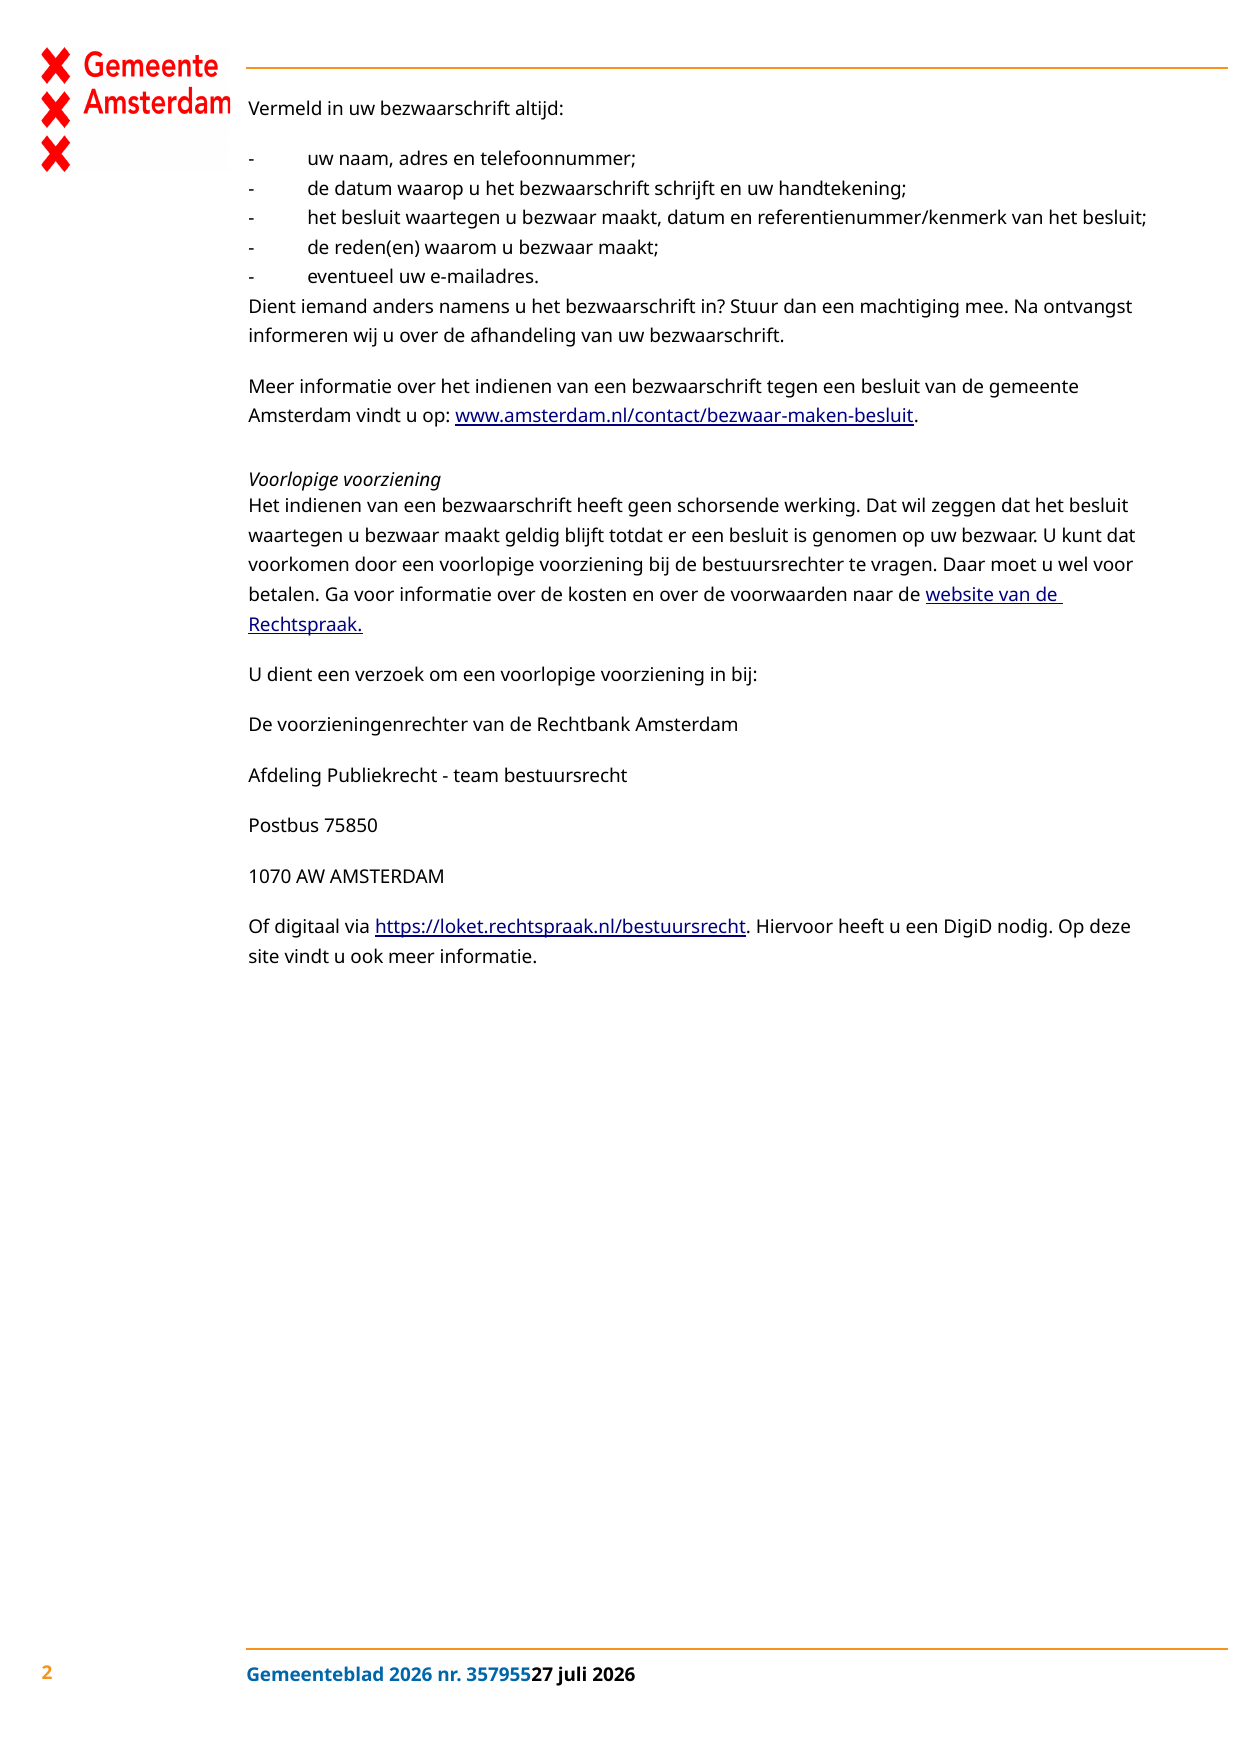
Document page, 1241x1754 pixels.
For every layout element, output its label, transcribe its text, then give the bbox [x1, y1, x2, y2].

text De voorzieningenrechter van de Rechtbank Amsterdam [248, 712, 1152, 737]
text Dient iemand anders namens u het bezwaarschrift in? Stuur dan een machtiging mee. Na ontvangst informeren wij u over de afhandeling van uw bezwaarschrift. [248, 293, 1152, 348]
text Het indienen van een bezwaarschrift heeft geen schorsende werking. Dat wil zeggen dat het besluit waartegen u bezwaar maakt geldig blijft totdat er een besluit is genomen op uw bezwaar. U kunt dat voorkomen door een voorlopige voorziening bij de bestuursrechter te vragen. Daar moet u wel voor betalen. Ga voor informatie over de kosten en over de voorwaarden naar de website van de Rechtspraak. [248, 492, 1152, 636]
text Of digitaal via https://loket.rechtspraak.nl/bestuursrecht. Hiervoor heeft u een DigiD nodig. Op deze site vindt u ook meer informatie. [248, 913, 1152, 968]
text Afdeling Publiekrecht - team bestuursrecht [248, 762, 1152, 788]
text U dient een verzoek om een voorlopige voorziening in bij: [248, 661, 1152, 687]
text Meer informatie over het indienen van een bezwaarschrift tegen een besluit van de gemeente Amsterdam vindt u op: www.amsterdam.nl/contact/bezwaar-maken-besluit. [248, 373, 1152, 428]
text Voorlopige voorziening [248, 467, 1152, 492]
picture [41, 47, 231, 172]
text Postbus 75850 [248, 812, 1152, 838]
list het besluit waartegen u bezwaar maakt, datum en referentienummer/kenmerk van het besluit; [248, 204, 1152, 230]
list eventueel uw e-mailadres. [248, 263, 1152, 289]
text 1070 AW AMSTERDAM [248, 863, 1152, 888]
list de datum waarop u het bezwaarschrift schrijft en uw handtekening; [248, 175, 1152, 201]
list de reden(en) waarom u bezwaar maakt; [248, 234, 1152, 260]
text Vermeld in uw bezwaarschrift altijd: [248, 95, 1152, 121]
list uw naam, adres en telefoonnummer; [248, 145, 1152, 171]
